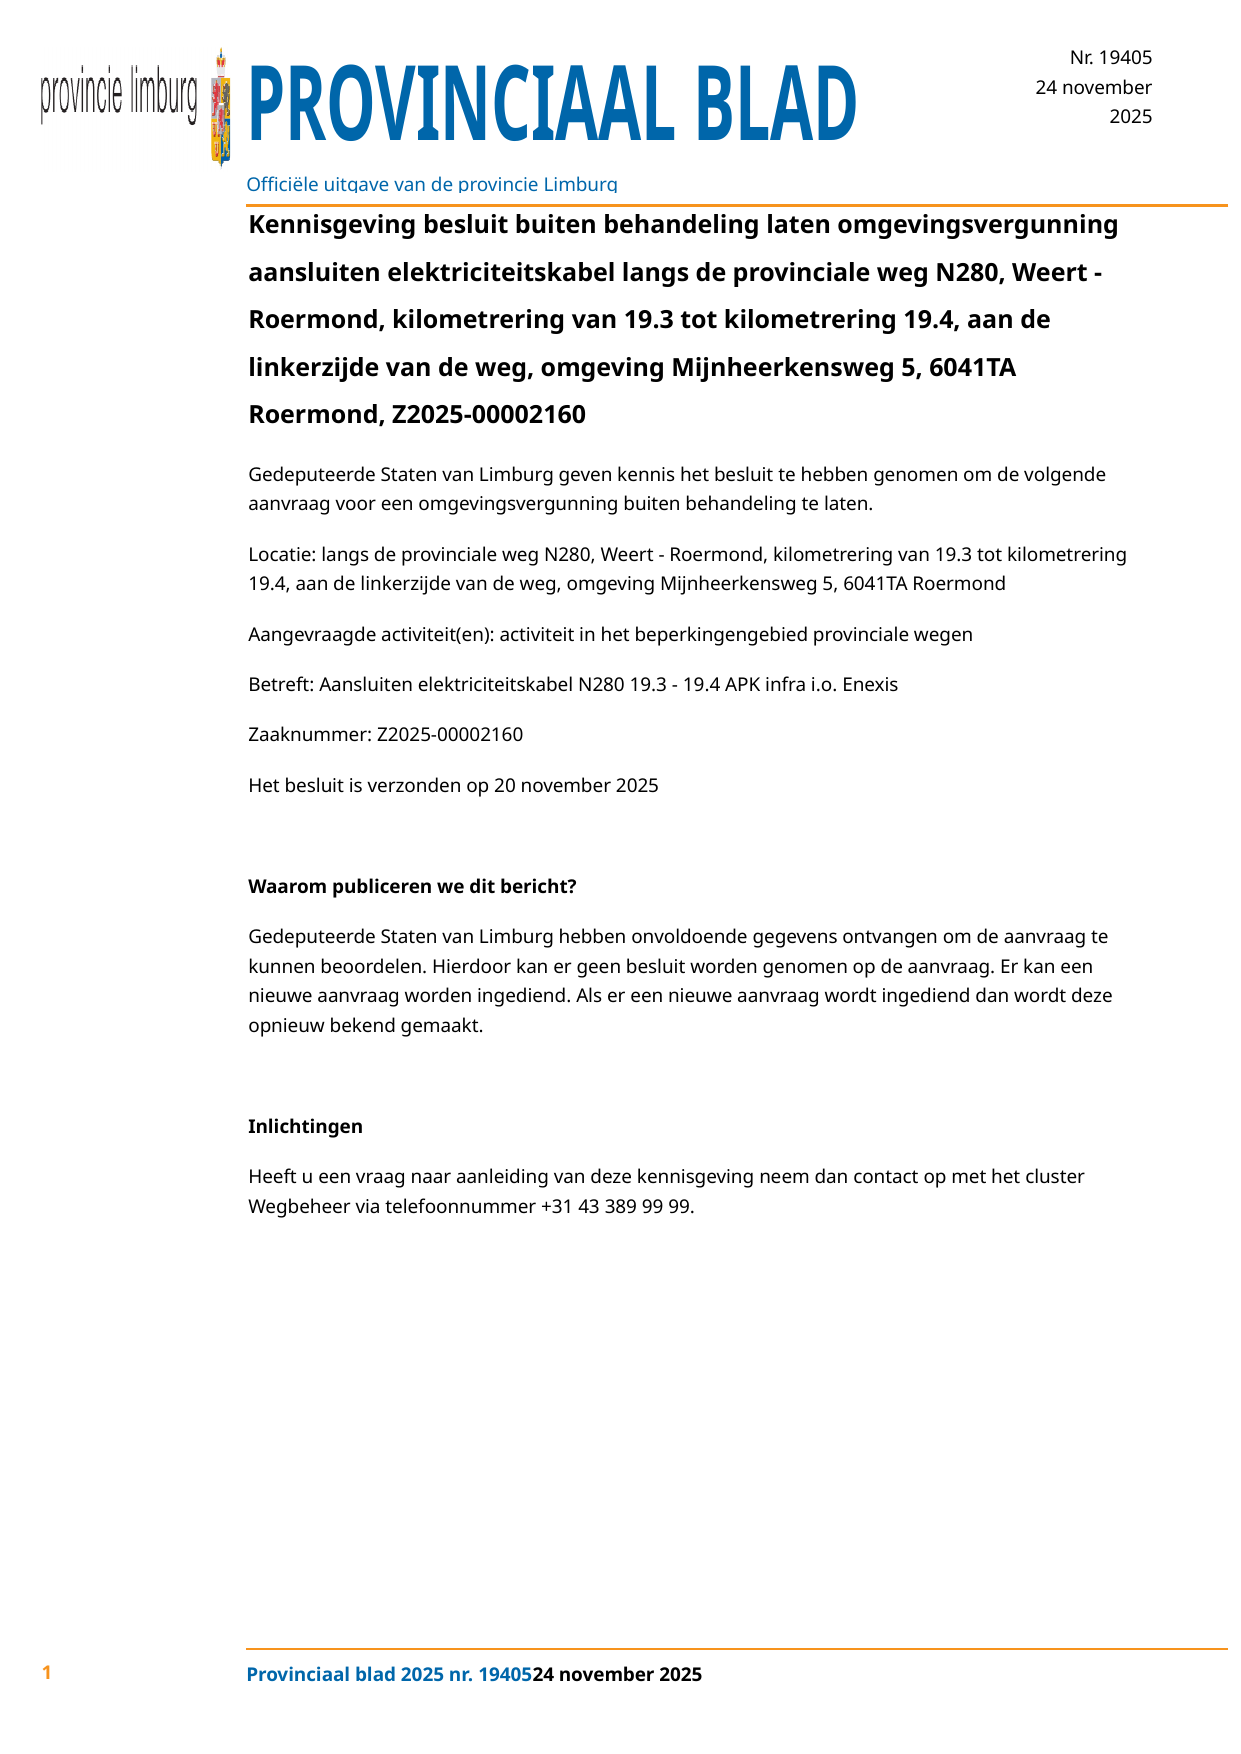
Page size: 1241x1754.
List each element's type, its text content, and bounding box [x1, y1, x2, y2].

text Gedeputeerde Staten van Limburg hebben onvoldoende gegevens ontvangen om de aanvraag te kunnen beoordelen. Hierdoor kan er geen besluit worden genomen op de aanvraag. Er kan een nieuwe aanvraag worden ingediend. Als er een nieuwe aanvraag wordt ingediend dan wordt deze opnieuw bekend gemaakt. [248, 923, 1152, 1038]
text Zaaknummer: Z2025-00002160 [248, 722, 1152, 747]
text Inlichtingen [248, 1113, 1152, 1138]
text Gedeputeerde Staten van Limburg geven kennis het besluit te hebben genomen om de volgende aanvraag voor een omgevingsvergunning buiten behandeling te laten. [248, 461, 1152, 516]
text Betreft: Aansluiten elektriciteitskabel N280 19.3 - 19.4 APK infra i.o. Enexis [248, 671, 1152, 697]
text Waarom publiceren we dit bericht? [248, 873, 1152, 898]
picture [41, 47, 231, 172]
text Kennisgeving besluit buiten behandeling laten omgevingsvergunning aansluiten elektriciteitskabel langs de provinciale weg N280, Weert - Roermond, kilometrering van 19.3 tot kilometrering 19.4, aan de linkerzijde van de weg, omgeving Mijnheerkensweg 5, 6041TA Roermond, Z2025-00002160 [248, 207, 1152, 431]
text Locatie: langs de provinciale weg N280, Weert - Roermond, kilometrering van 19.3 tot kilometrering 19.4, aan de linkerzijde van de weg, omgeving Mijnheerkensweg 5, 6041TA Roermond [248, 541, 1152, 596]
text Het besluit is verzonden op 20 november 2025 [248, 772, 1152, 798]
text Heeft u een vraag naar aanleiding van deze kennisgeving neem dan contact op met het cluster Wegbeheer via telefoonnummer +31 43 389 99 99. [248, 1163, 1152, 1218]
text Aangevraagde activiteit(en): activiteit in het beperkingengebied provinciale wegen [248, 621, 1152, 646]
